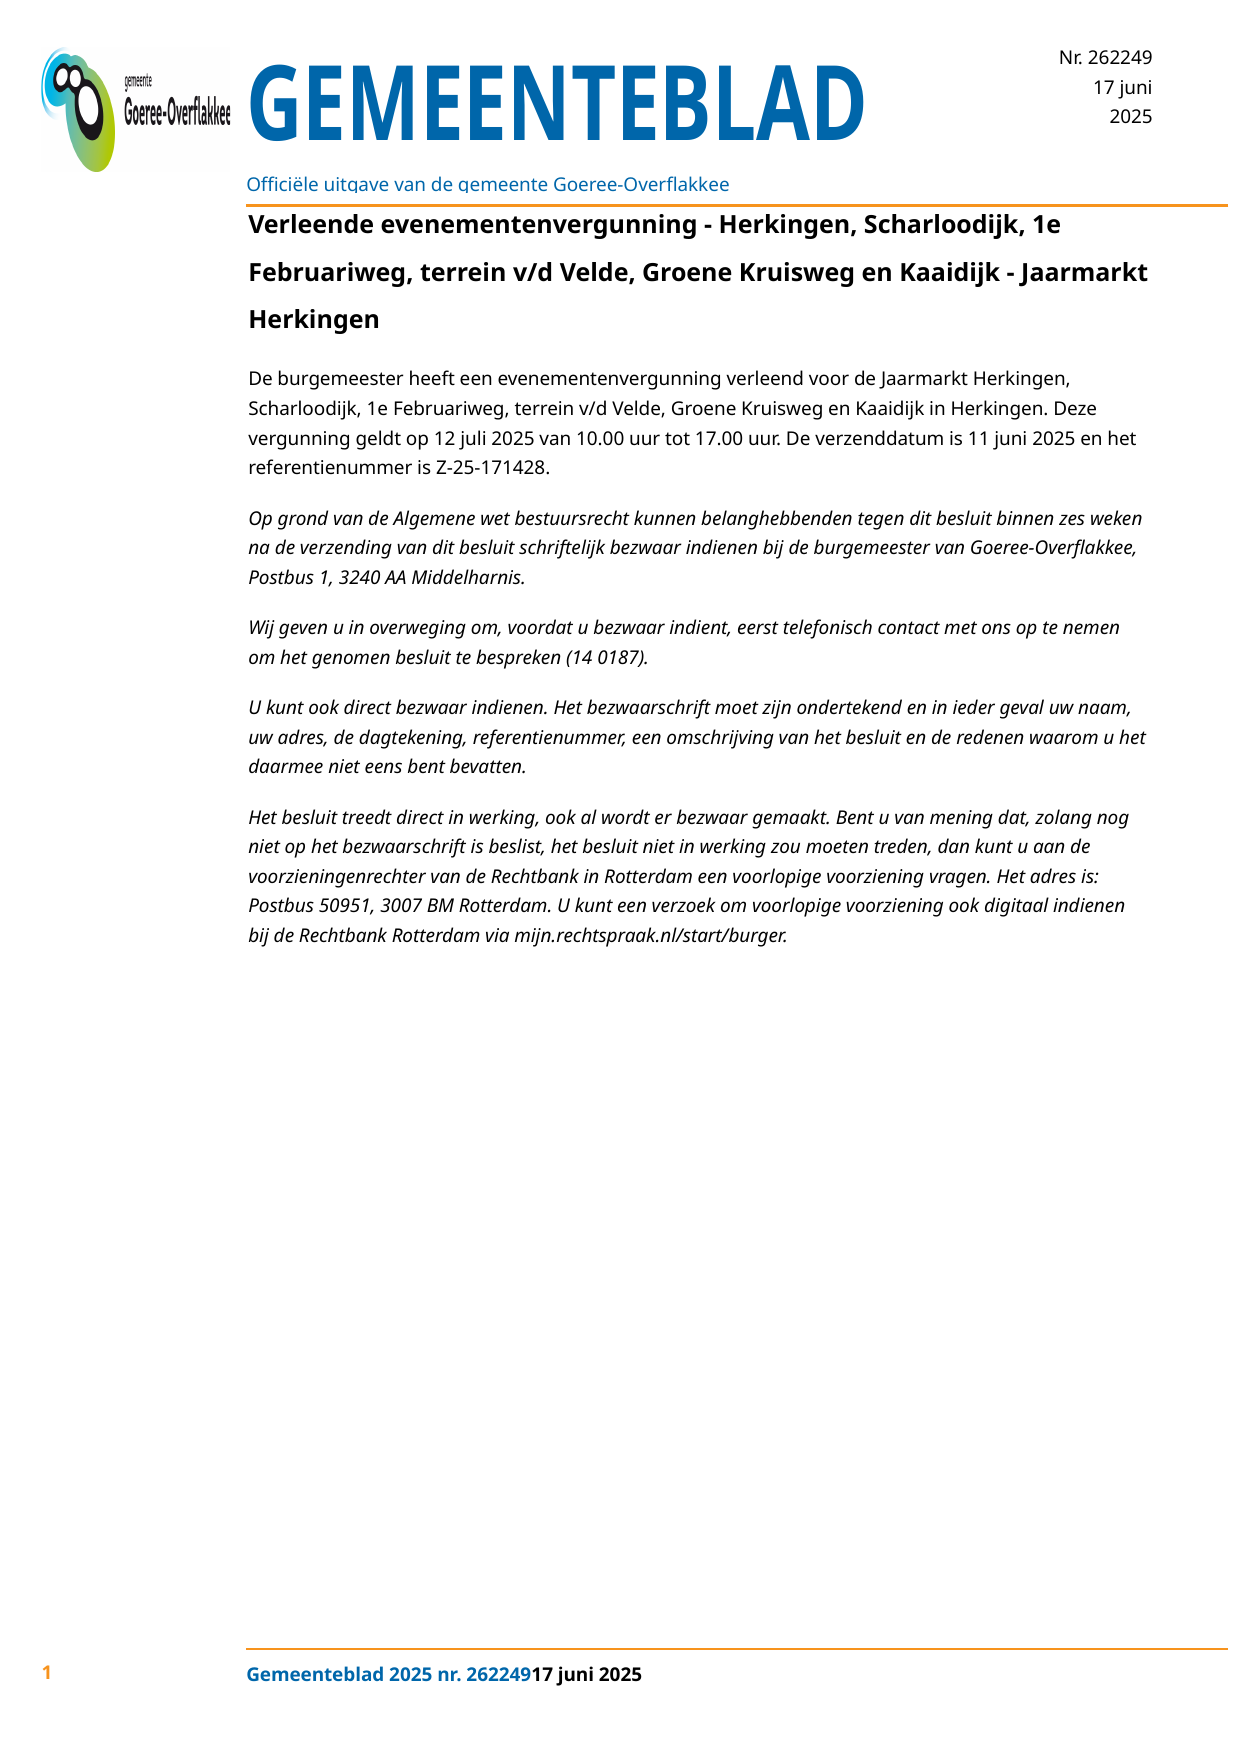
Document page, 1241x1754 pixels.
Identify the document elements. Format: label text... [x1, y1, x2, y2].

text Het besluit treedt direct in werking, ook al wordt er bezwaar gemaakt. Bent u van mening dat, zolang nog niet op het bezwaarschrift is beslist, het besluit niet in werking zou moeten treden, dan kunt u aan de voorzieningenrechter van de Rechtbank in Rotterdam een voorlopige voorziening vragen. Het adres is: Postbus 50951, 3007 BM Rotterdam. U kunt een verzoek om voorlopige voorziening ook digitaal indienen bij de Rechtbank Rotterdam via mijn.rechtspraak.nl/start/burger. [248, 804, 1152, 948]
text Wij geven u in overweging om, voordat u bezwaar indient, eerst telefonisch contact met ons op te nemen om het genomen besluit te bespreken (14 0187). [248, 614, 1152, 669]
text De burgemeester heeft een evenementenvergunning verleend voor de Jaarmarkt Herkingen, Scharloodijk, 1e Februariweg, terrein v/d Velde, Groene Kruisweg en Kaaidijk in Herkingen. Deze vergunning geldt op 12 juli 2025 van 10.00 uur tot 17.00 uur. De verzenddatum is 11 juni 2025 en het referentienummer is Z-25-171428. [248, 366, 1152, 480]
picture [41, 47, 231, 172]
text Verleende evenementenvergunning - Herkingen, Scharloodijk, 1e Februariweg, terrein v/d Velde, Groene Kruisweg en Kaaidijk - Jaarmarkt Herkingen [248, 207, 1152, 336]
text Op grond van de Algemene wet bestuursrecht kunnen belanghebbenden tegen dit besluit binnen zes weken na de verzending van dit besluit schriftelijk bezwaar indienen bij de burgemeester van Goeree-Overflakkee, Postbus 1, 3240 AA Middelharnis. [248, 505, 1152, 589]
text U kunt ook direct bezwaar indienen. Het bezwaarschrift moet zijn ondertekend en in ieder geval uw naam, uw adres, de dagtekening, referentienummer, een omschrijving van het besluit en de redenen waarom u het daarmee niet eens bent bevatten. [248, 694, 1152, 779]
